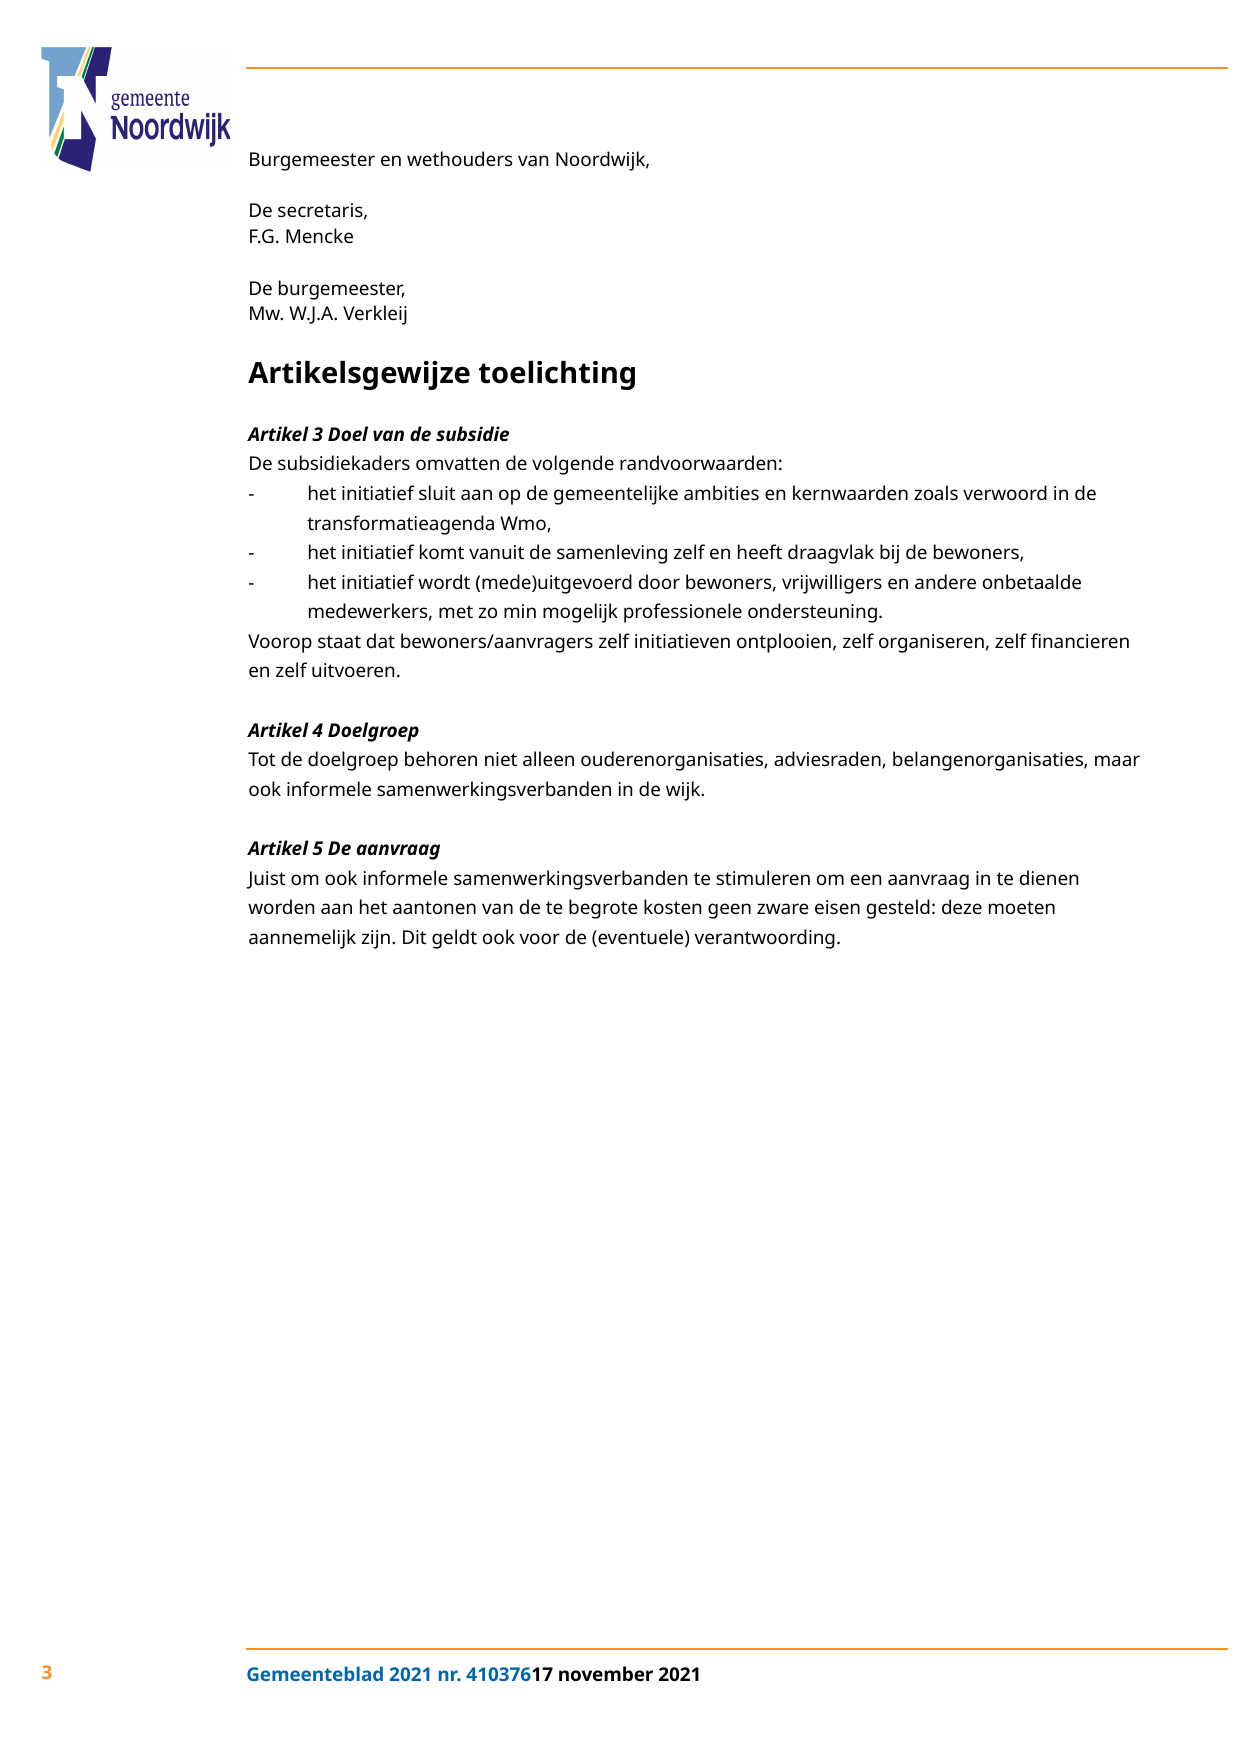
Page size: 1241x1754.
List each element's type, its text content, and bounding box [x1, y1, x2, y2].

list het initiatief sluit aan op de gemeentelijke ambities en kernwaarden zoals verwoord in de transformatieagenda Wmo, [248, 480, 1152, 535]
text De burgemeester, [248, 275, 1152, 301]
list het initiatief wordt (mede)uitgevoerd door bewoners, vrijwilligers en andere onbetaalde medewerkers, met zo min mogelijk professionele ondersteuning. [248, 569, 1152, 624]
text F.G. Mencke [248, 223, 1152, 249]
list het initiatief komt vanuit de samenleving zelf en heeft draagvlak bij de bewoners, [248, 539, 1152, 565]
text De subsidiekaders omvatten de volgende randvoorwaarden: [248, 451, 1152, 476]
text Mw. W.J.A. Verkleij [248, 301, 1152, 326]
text Juist om ook informele samenwerkingsverbanden te stimuleren om een aanvraag in te dienen worden aan het aantonen van de te begrote kosten geen zware eisen gesteld: deze moeten aannemelijk zijn. Dit geldt ook voor de (eventuele) verantwoording. [248, 865, 1152, 949]
text Voorop staat dat bewoners/aanvragers zelf initiatieven ontplooien, zelf organiseren, zelf financieren en zelf uitvoeren. [248, 628, 1152, 683]
text Artikel 4 Doelgroep [248, 717, 1152, 742]
text Artikel 5 De aanvraag [248, 835, 1152, 861]
text Burgemeester en wethouders van Noordwijk, [248, 146, 1152, 172]
picture [41, 47, 231, 172]
text Artikelsgewijze toelichting [248, 352, 1152, 392]
text Tot de doelgroep behoren niet alleen ouderenorganisaties, adviesraden, belangenorganisaties, maar ook informele samenwerkingsverbanden in de wijk. [248, 746, 1152, 802]
text Artikel 3 Doel van de subsidie [248, 421, 1152, 447]
text De secretaris, [248, 198, 1152, 223]
